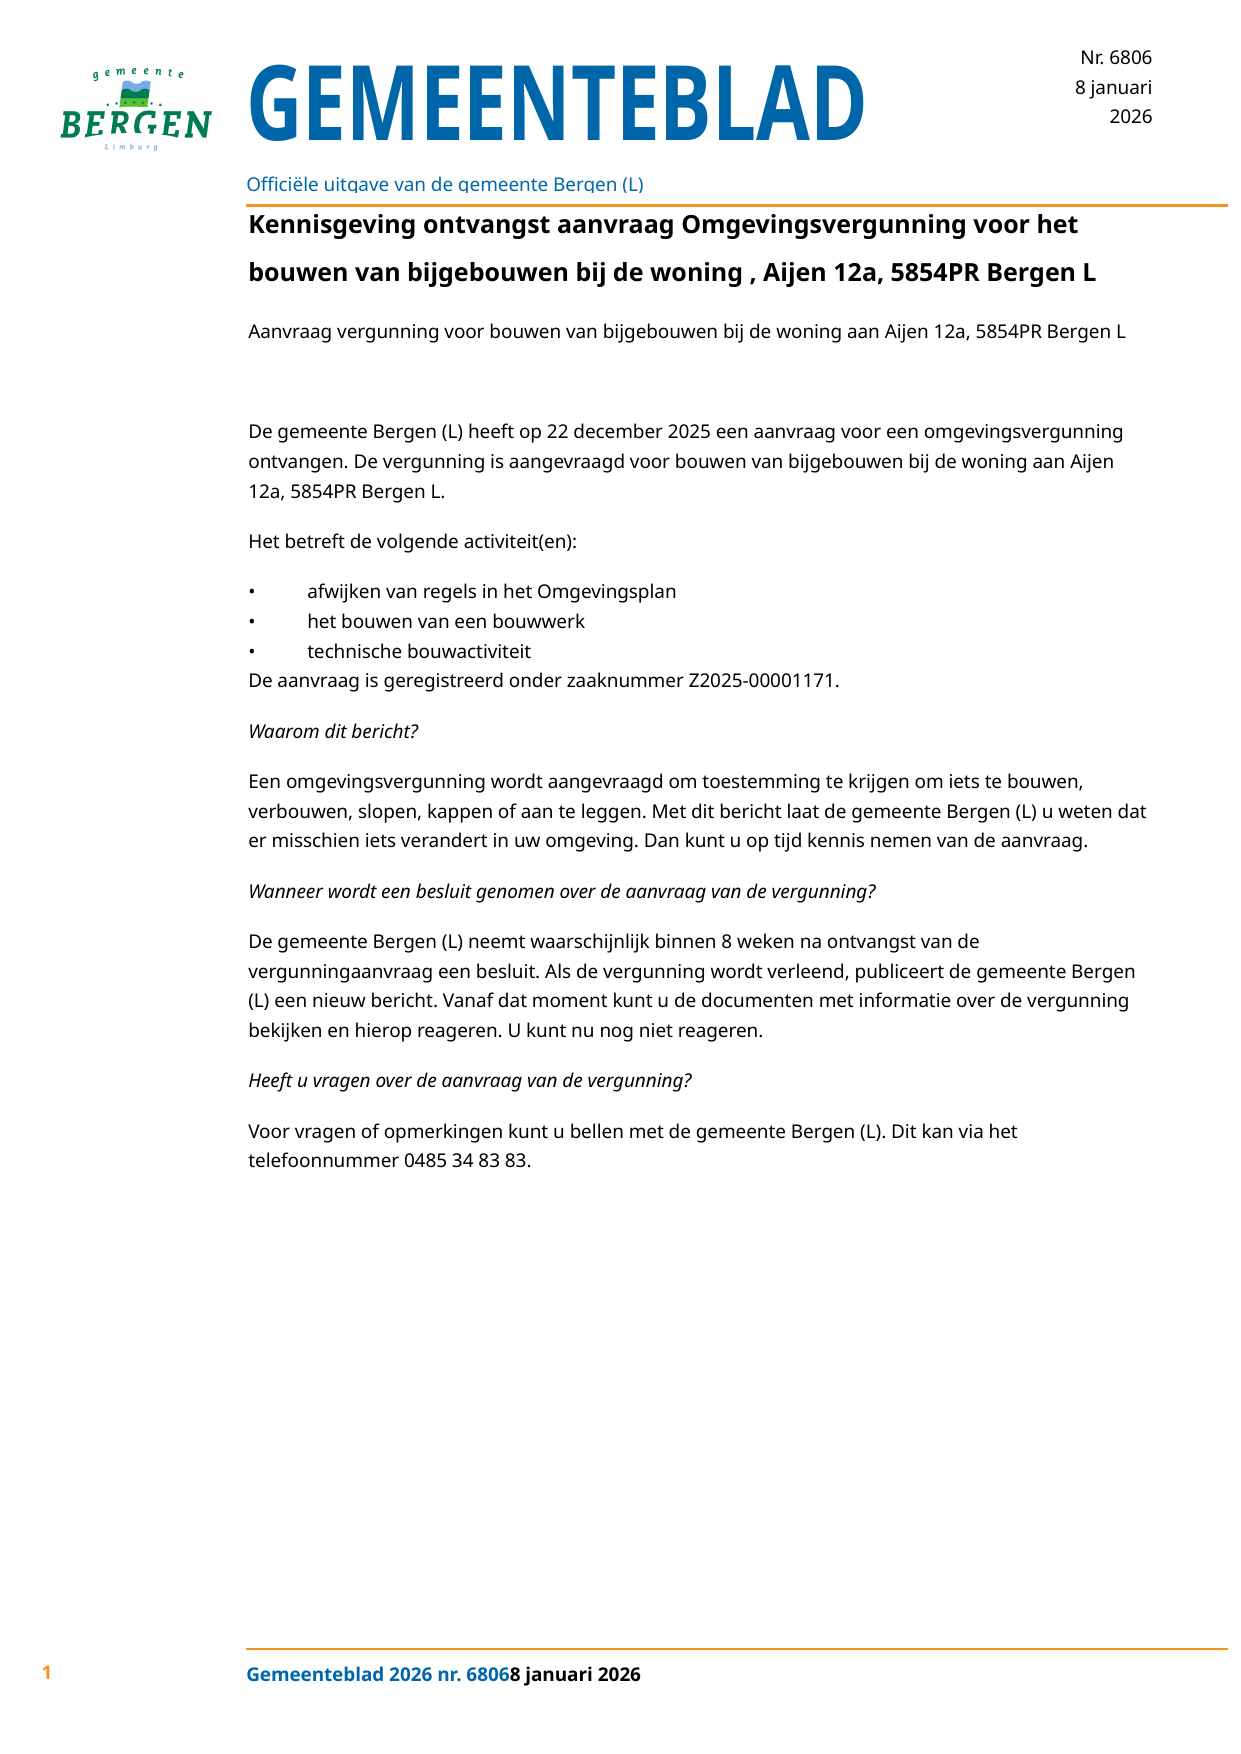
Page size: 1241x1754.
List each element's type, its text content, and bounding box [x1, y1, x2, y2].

list afwijken van regels in het Omgevingsplan [248, 579, 1152, 604]
text Waarom dit bericht? [248, 718, 1152, 744]
text Het betreft de volgende activiteit(en): [248, 528, 1152, 554]
text De gemeente Bergen (L) neemt waarschijnlijk binnen 8 weken na ontvangst van de vergunningaanvraag een besluit. Als de vergunning wordt verleend, publiceert de gemeente Bergen (L) een nieuw bericht. Vanaf dat moment kunt u de documenten met informatie over de vergunning bekijken en hierop reageren. U kunt nu nog niet reageren. [248, 928, 1152, 1043]
picture [41, 47, 231, 172]
text De aanvraag is geregistreerd onder zaaknummer Z2025-00001171. [248, 667, 1152, 693]
text Aanvraag vergunning voor bouwen van bijgebouwen bij de woning aan Aijen 12a, 5854PR Bergen L [248, 318, 1152, 344]
text Een omgevingsvergunning wordt aangevraagd om toestemming te krijgen om iets te bouwen, verbouwen, slopen, kappen of aan te leggen. Met dit bericht laat de gemeente Bergen (L) u weten dat er misschien iets verandert in uw omgeving. Dan kunt u op tijd kennis nemen van de aanvraag. [248, 768, 1152, 853]
list het bouwen van een bouwwerk [248, 608, 1152, 634]
text Voor vragen of opmerkingen kunt u bellen met de gemeente Bergen (L). Dit kan via het telefoonnummer 0485 34 83 83. [248, 1118, 1152, 1173]
text Heeft u vragen over de aanvraag van de vergunning? [248, 1067, 1152, 1093]
text Wanneer wordt een besluit genomen over de aanvraag van de vergunning? [248, 878, 1152, 904]
list technische bouwactiviteit [248, 638, 1152, 664]
text De gemeente Bergen (L) heeft op 22 december 2025 een aanvraag voor een omgevingsvergunning ontvangen. De vergunning is aangevraagd voor bouwen van bijgebouwen bij de woning aan Aijen 12a, 5854PR Bergen L. [248, 419, 1152, 504]
text Kennisgeving ontvangst aanvraag Omgevingsvergunning voor het bouwen van bijgebouwen bij de woning , Aijen 12a, 5854PR Bergen L [248, 207, 1152, 288]
